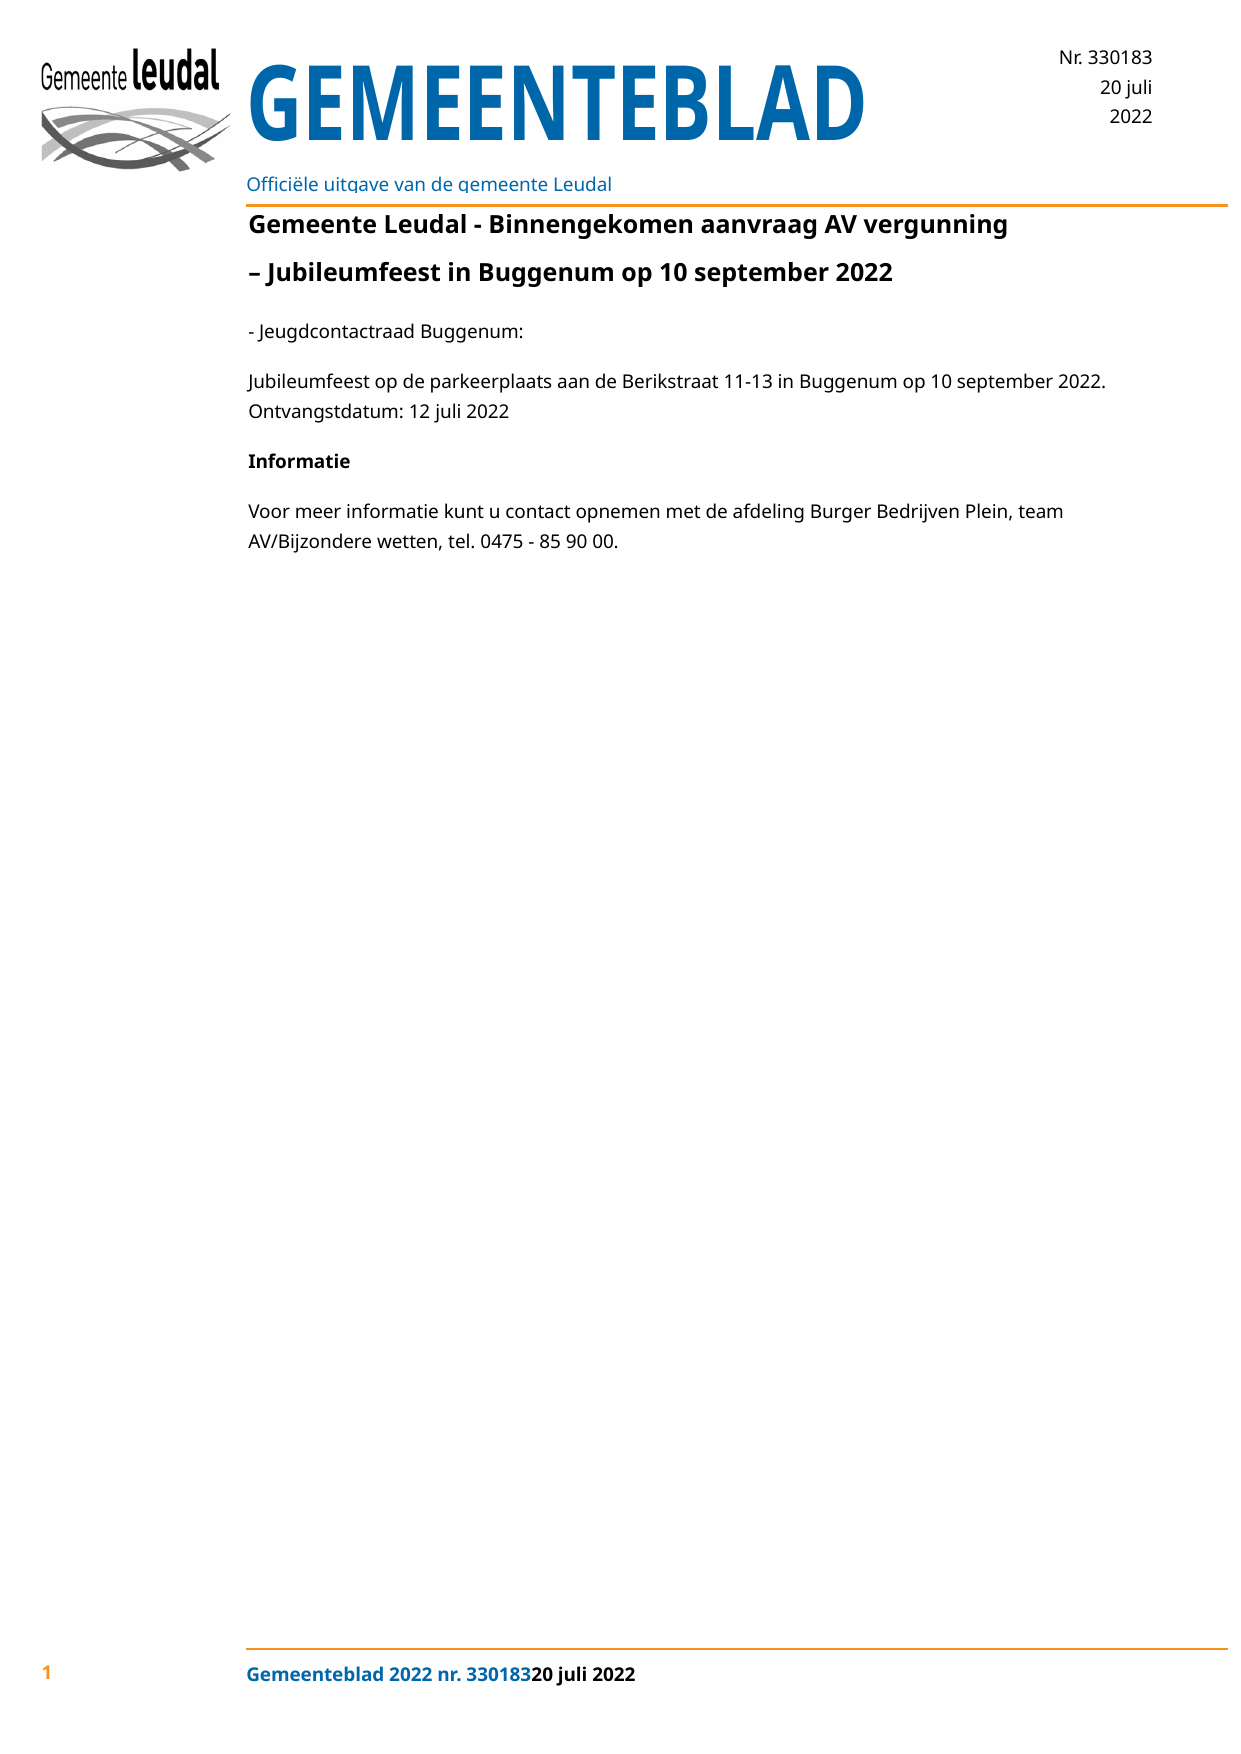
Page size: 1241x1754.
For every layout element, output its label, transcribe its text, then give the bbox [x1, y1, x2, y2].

text Voor meer informatie kunt u contact opnemen met de afdeling Burger Bedrijven Plein, team AV/Bijzondere wetten, tel. 0475 - 85 90 00. [248, 499, 1152, 554]
text Gemeente Leudal - Binnengekomen aanvraag AV vergunning – Jubileumfeest in Buggenum op 10 september 2022 [248, 207, 1152, 288]
picture [41, 47, 231, 172]
text - Jeugdcontactraad Buggenum: [248, 318, 1152, 344]
text Informatie [248, 448, 1152, 474]
text Jubileumfeest op de parkeerplaats aan de Berikstraat 11-13 in Buggenum op 10 september 2022. Ontvangstdatum: 12 juli 2022 [248, 368, 1152, 424]
